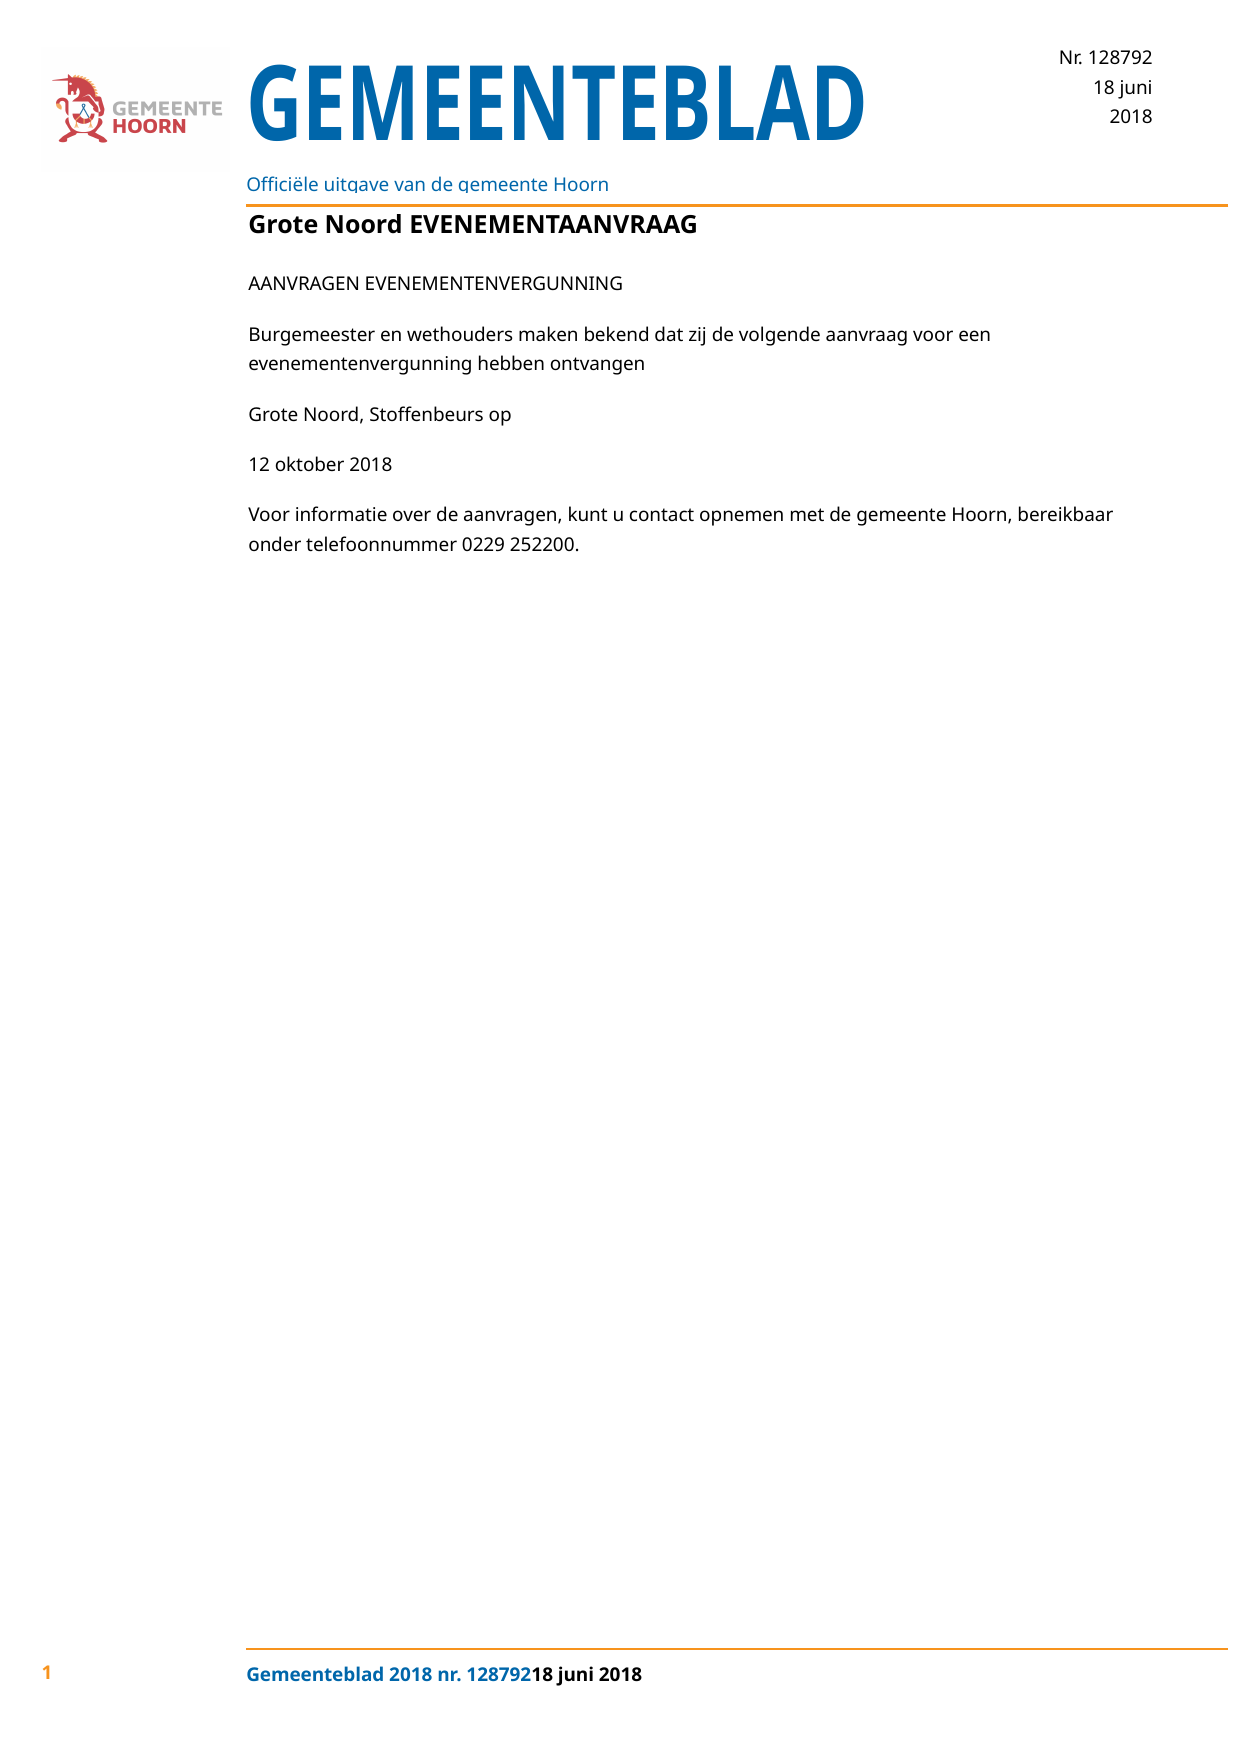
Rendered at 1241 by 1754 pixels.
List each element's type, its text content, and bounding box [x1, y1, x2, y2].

text 12 oktober 2018 [248, 451, 1152, 477]
text Grote Noord, Stoffenbeurs op [248, 401, 1152, 426]
text Grote Noord EVENEMENTAANVRAAG [248, 207, 1152, 241]
picture [41, 47, 231, 172]
text Burgemeester en wethouders maken bekend dat zij de volgende aanvraag voor een evenementenvergunning hebben ontvangen [248, 321, 1152, 376]
text AANVRAGEN EVENEMENTENVERGUNNING [248, 270, 1152, 296]
text Voor informatie over de aanvragen, kunt u contact opnemen met de gemeente Hoorn, bereikbaar onder telefoonnummer 0229 252200. [248, 502, 1152, 557]
